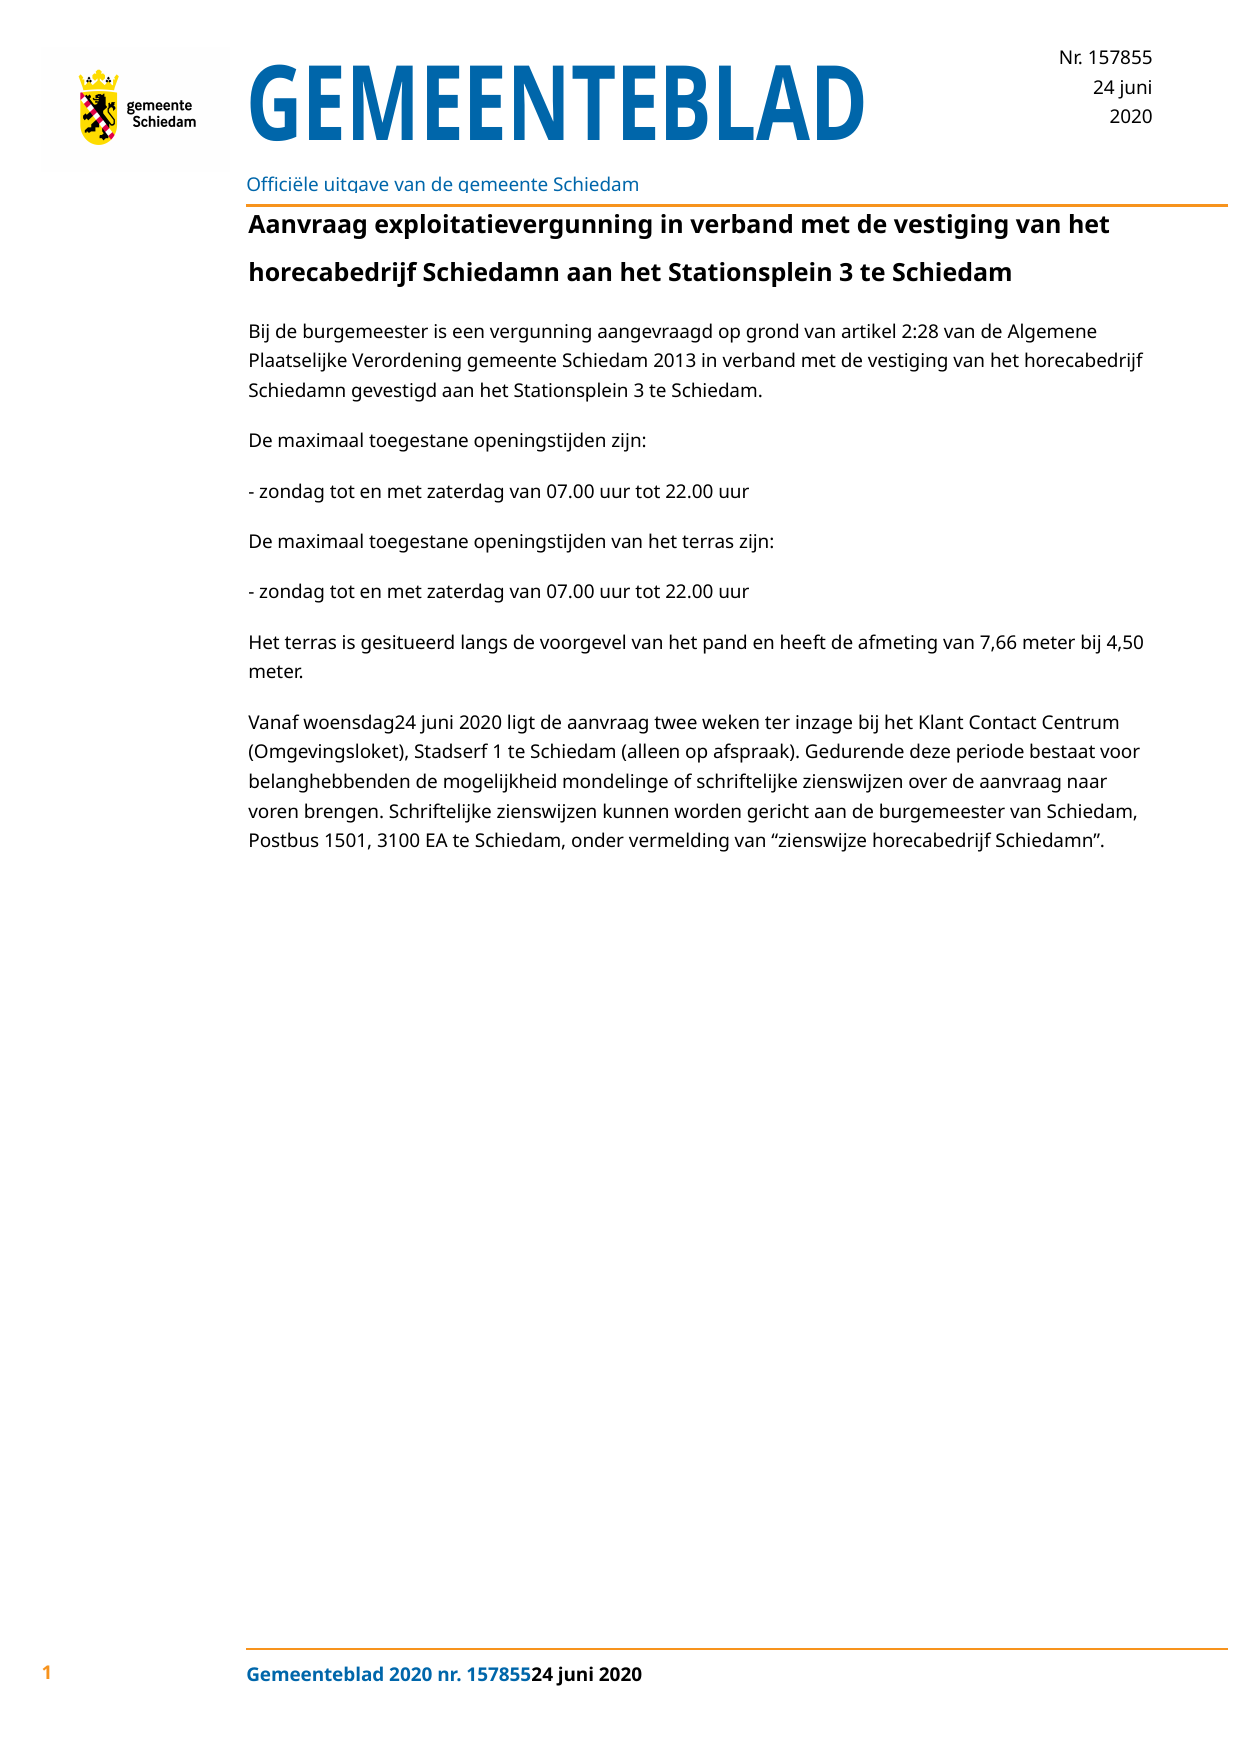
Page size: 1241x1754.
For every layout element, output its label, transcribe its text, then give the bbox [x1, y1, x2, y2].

picture [41, 47, 231, 172]
text Het terras is gesitueerd langs de voorgevel van het pand en heeft de afmeting van 7,66 meter bij 4,50 meter. [248, 629, 1152, 684]
text De maximaal toegestane openingstijden van het terras zijn: [248, 528, 1152, 554]
text Bij de burgemeester is een vergunning aangevraagd op grond van artikel 2:28 van de Algemene Plaatselijke Verordening gemeente Schiedam 2013 in verband met de vestiging van het horecabedrijf Schiedamn gevestigd aan het Stationsplein 3 te Schiedam. [248, 318, 1152, 403]
text - zondag tot en met zaterdag van 07.00 uur tot 22.00 uur [248, 579, 1152, 604]
text - zondag tot en met zaterdag van 07.00 uur tot 22.00 uur [248, 478, 1152, 504]
text De maximaal toegestane openingstijden zijn: [248, 427, 1152, 453]
text Aanvraag exploitatievergunning in verband met de vestiging van het horecabedrijf Schiedamn aan het Stationsplein 3 te Schiedam [248, 207, 1152, 288]
text Vanaf woensdag24 juni 2020 ligt de aanvraag twee weken ter inzage bij het Klant Contact Centrum (Omgevingsloket), Stadserf 1 te Schiedam (alleen op afspraak). Gedurende deze periode bestaat voor belanghebbenden de mogelijkheid mondelinge of schriftelijke zienswijzen over de aanvraag naar voren brengen. Schriftelijke zienswijzen kunnen worden gericht aan de burgemeester van Schiedam, Postbus 1501, 3100 EA te Schiedam, onder vermelding van “zienswijze horecabedrijf Schiedamn”. [248, 709, 1152, 853]
